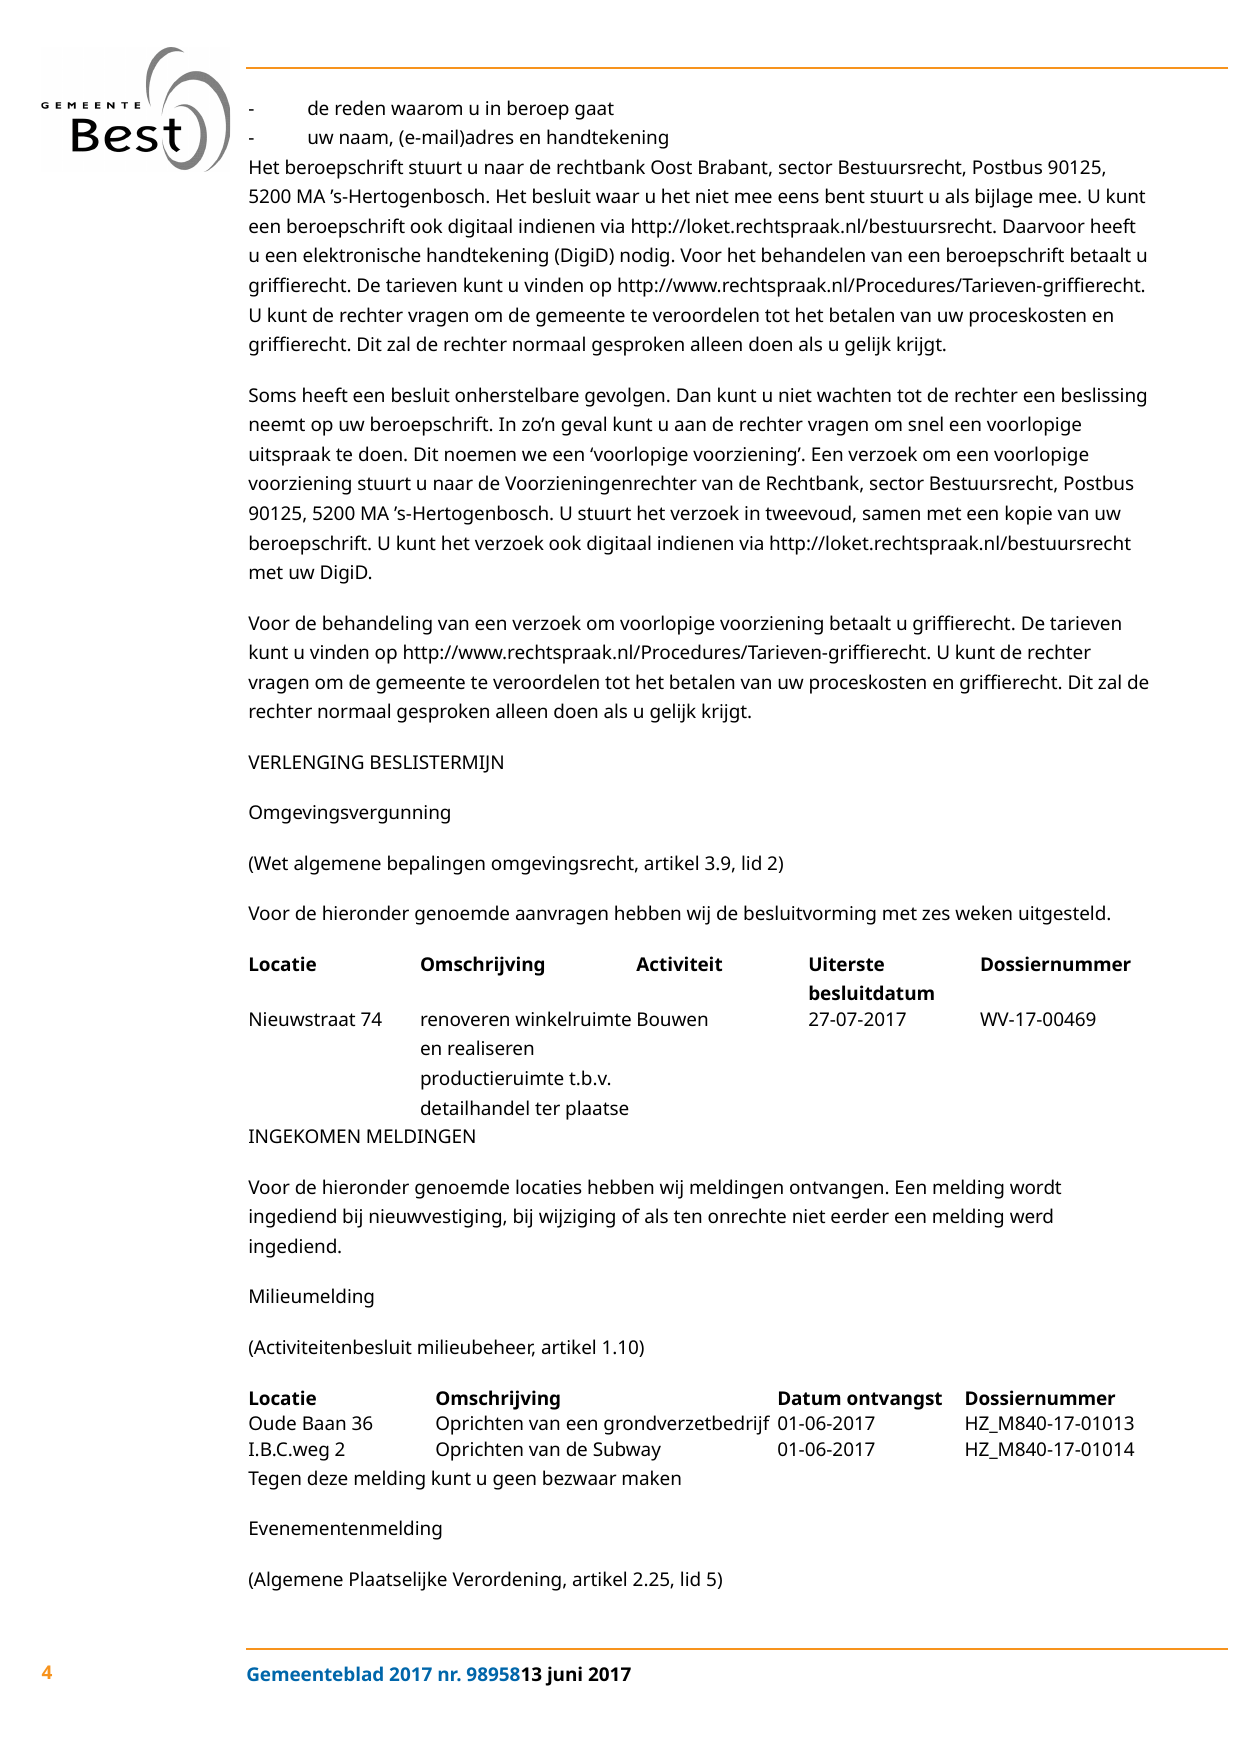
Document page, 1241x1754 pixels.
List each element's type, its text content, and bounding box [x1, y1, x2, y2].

table_cell Bouwen [636, 1006, 808, 1121]
table_cell Oprichten van een grondverzetbedrijf [435, 1410, 777, 1436]
text INGEKOMEN MELDINGEN [248, 1124, 1152, 1149]
list de reden waarom u in beroep gaat [248, 95, 1152, 121]
text Voor de hieronder genoemde aanvragen hebben wij de besluitvorming met zes weken uitgesteld. [248, 900, 1152, 926]
table_cell 01-06-2017 [777, 1436, 964, 1462]
table_header Activiteit [636, 951, 808, 1006]
table_header Dossiernummer [964, 1385, 1152, 1410]
text Evenementenmelding [248, 1516, 1152, 1541]
text (Algemene Plaatselijke Verordening, artikel 2.25, lid 5) [248, 1566, 1152, 1592]
table_cell Oude Baan 36 [248, 1410, 435, 1436]
table_header Omschrijving [420, 951, 636, 1006]
text Milieumelding [248, 1284, 1152, 1309]
table_header Omschrijving [435, 1385, 777, 1410]
picture [41, 47, 231, 172]
table_header Locatie [248, 1385, 435, 1410]
text (Wet algemene bepalingen omgevingsrecht, artikel 3.9, lid 2) [248, 850, 1152, 876]
table_cell HZ_M840-17-01014 [964, 1436, 1152, 1462]
table_cell Oprichten van de Subway [435, 1436, 777, 1462]
table_cell 27-07-2017 [808, 1006, 980, 1121]
text Voor de hieronder genoemde locaties hebben wij meldingen ontvangen. Een melding wordt ingediend bij nieuwvestiging, bij wijziging of als ten onrechte niet eerder een melding werd ingediend. [248, 1174, 1152, 1259]
table_cell WV-17-00469 [980, 1006, 1152, 1121]
table_header Dossiernummer [980, 951, 1152, 1006]
list uw naam, (e-mail)adres en handtekening [248, 124, 1152, 150]
table_header Datum ontvangst [777, 1385, 964, 1410]
table_header Locatie [248, 951, 420, 1006]
text (Activiteitenbesluit milieubeheer, artikel 1.10) [248, 1334, 1152, 1360]
text Tegen deze melding kunt u geen bezwaar maken [248, 1465, 1152, 1491]
text Het beroepschrift stuurt u naar de rechtbank Oost Brabant, sector Bestuursrecht, Postbus 90125, 5200 MA ’s-Hertogenbosch. Het besluit waar u het niet mee eens bent stuurt u als bijlage mee. U kunt een beroepschrift ook digitaal indienen via http://loket.rechtspraak.nl/bestuursrecht. Daarvoor heeft u een elektronische handtekening (DigiD) nodig. Voor het behandelen van een beroepschrift betaalt u griffierecht. De tarieven kunt u vinden op http://www.rechtspraak.nl/Procedures/Tarieven-griffierecht. U kunt de rechter vragen om de gemeente te veroordelen tot het betalen van uw proceskosten en griffierecht. Dit zal de rechter normaal gesproken alleen doen als u gelijk krijgt. [248, 154, 1152, 357]
text Soms heeft een besluit onherstelbare gevolgen. Dan kunt u niet wachten tot de rechter een beslissing neemt op uw beroepschrift. In zo’n geval kunt u aan de rechter vragen om snel een voorlopige uitspraak te doen. Dit noemen we een ‘voorlopige voorziening’. Een verzoek om een voorlopige voorziening stuurt u naar de Voorzieningenrechter van de Rechtbank, sector Bestuursrecht, Postbus 90125, 5200 MA ’s-Hertogenbosch. U stuurt het verzoek in tweevoud, samen met een kopie van uw beroepschrift. U kunt het verzoek ook digitaal indienen via http://loket.rechtspraak.nl/bestuursrecht met uw DigiD. [248, 382, 1152, 585]
table_cell Nieuwstraat 74 [248, 1006, 420, 1121]
table_header Uiterste besluitdatum [808, 951, 980, 1006]
table_cell renoveren winkelruimte en realiseren productieruimte t.b.v. detailhandel ter plaatse [420, 1006, 636, 1121]
text Voor de behandeling van een verzoek om voorlopige voorziening betaalt u griffierecht. De tarieven kunt u vinden op http://www.rechtspraak.nl/Procedures/Tarieven-griffierecht. U kunt de rechter vragen om de gemeente te veroordelen tot het betalen van uw proceskosten en griffierecht. Dit zal de rechter normaal gesproken alleen doen als u gelijk krijgt. [248, 610, 1152, 724]
table_cell I.B.C.weg 2 [248, 1436, 435, 1462]
text VERLENGING BESLISTERMIJN [248, 749, 1152, 775]
text Omgevingsvergunning [248, 799, 1152, 825]
table_cell 01-06-2017 [777, 1410, 964, 1436]
table_cell HZ_M840-17-01013 [964, 1410, 1152, 1436]
